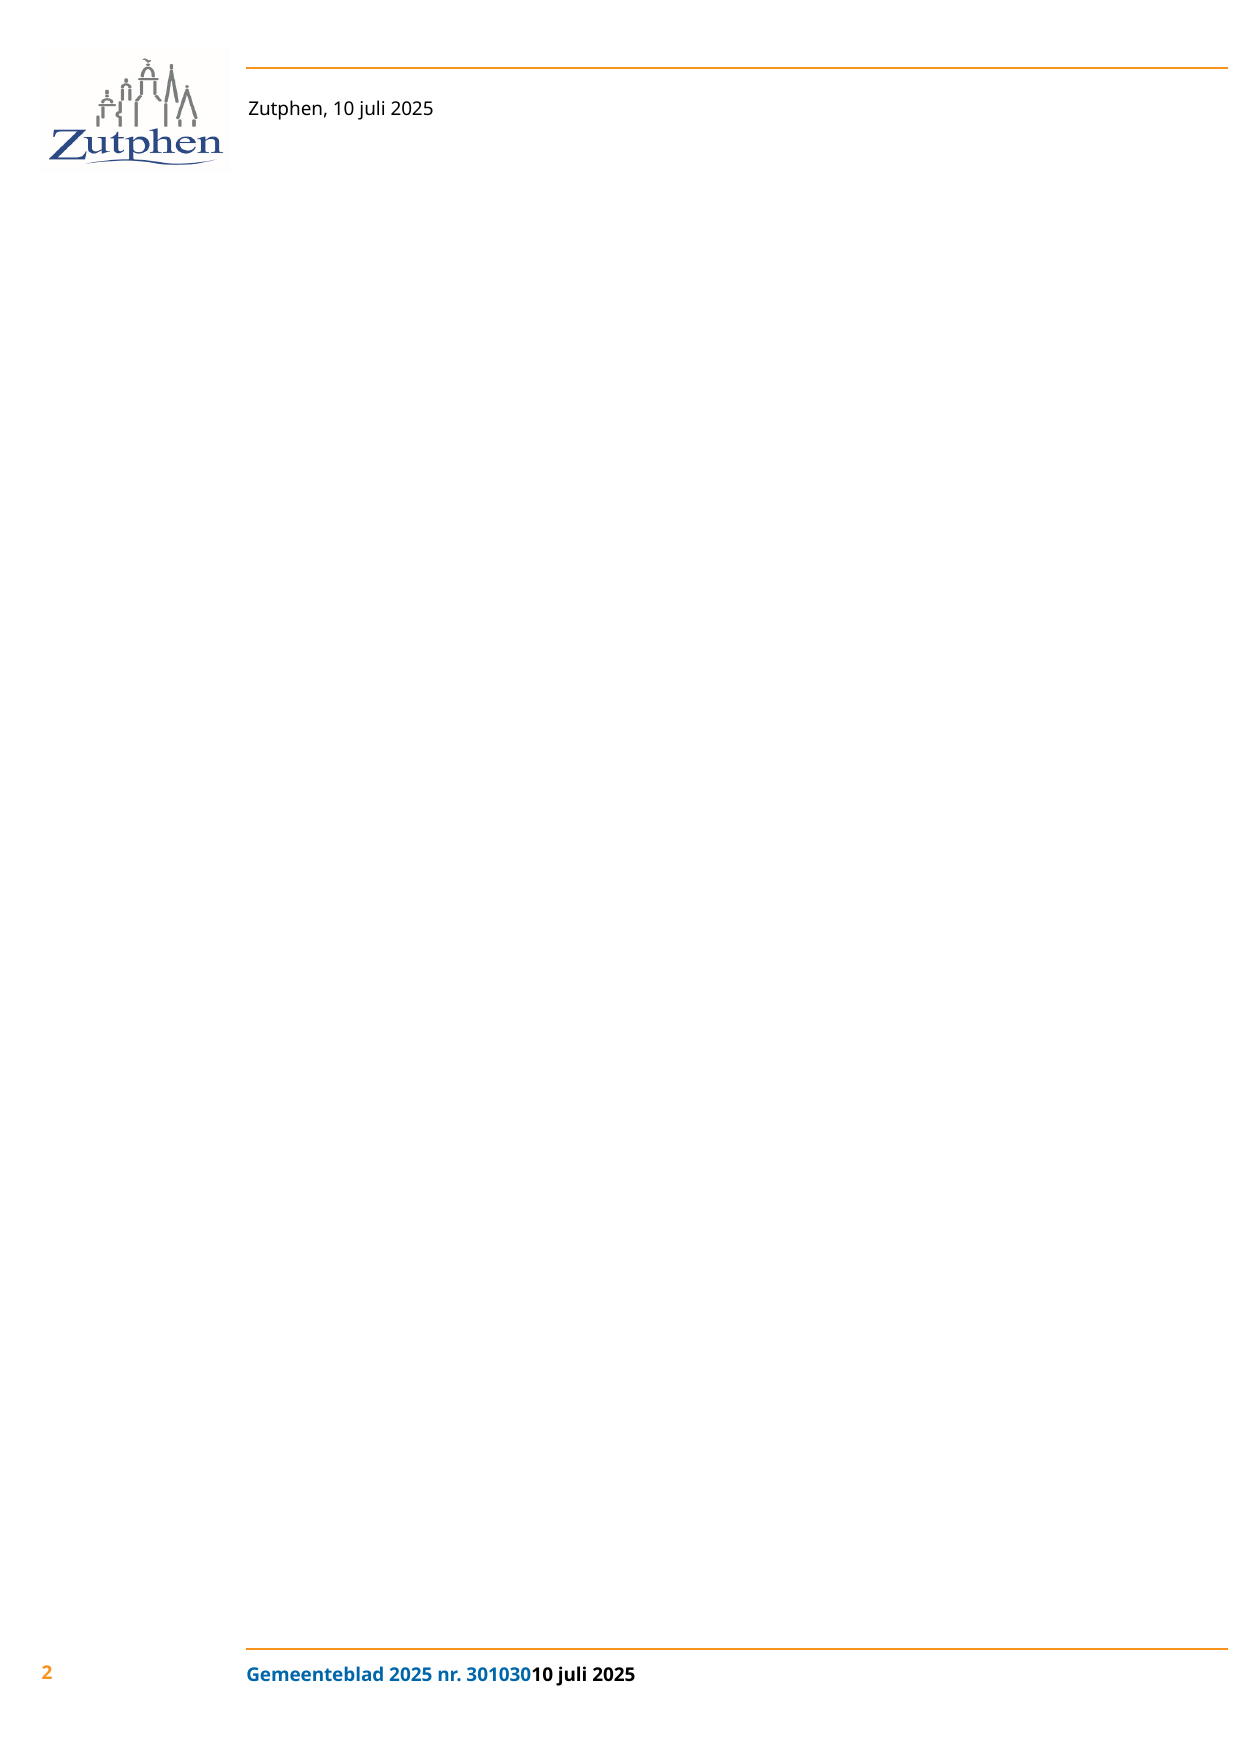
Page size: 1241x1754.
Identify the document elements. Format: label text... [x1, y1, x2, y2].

picture [41, 47, 231, 172]
text Zutphen, 10 juli 2025 [248, 95, 1152, 121]
